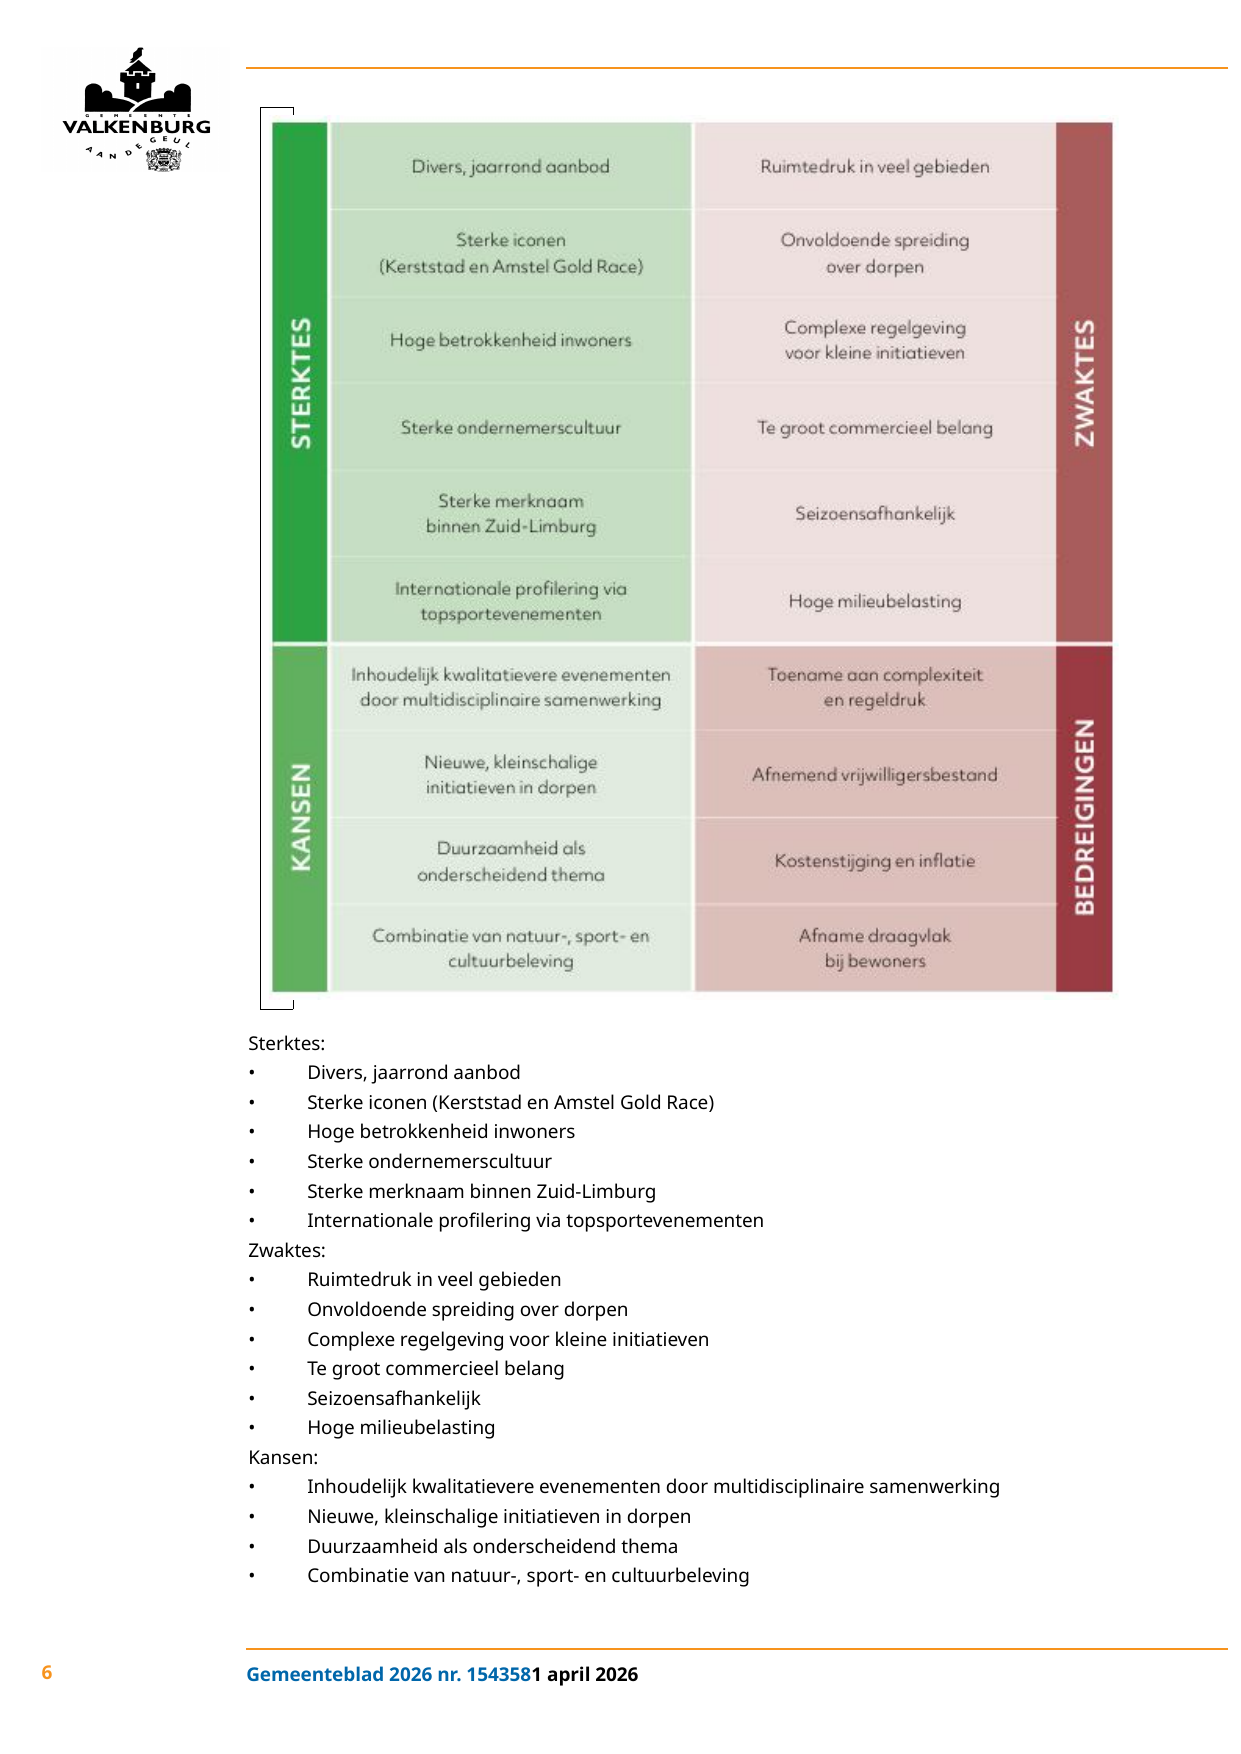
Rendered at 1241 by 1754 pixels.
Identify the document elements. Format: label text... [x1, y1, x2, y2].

list Hoge milieubelasting [248, 1414, 1152, 1440]
list Divers, jaarrond aanbod [248, 1059, 1152, 1085]
list Hoge betrokkenheid inwoners [248, 1119, 1152, 1144]
list Seizoensafhankelijk [248, 1385, 1152, 1411]
picture [41, 47, 231, 172]
list Internationale profilering via topsportevenementen [248, 1207, 1152, 1233]
list Duurzaamheid als onderscheidend thema [248, 1533, 1152, 1559]
list Complexe regelgeving voor kleine initiatieven [248, 1326, 1152, 1352]
picture [268, 115, 1119, 1000]
list Nieuwe, kleinschalige initiatieven in dorpen [248, 1503, 1152, 1529]
list Sterke iconen (Kerststad en Amstel Gold Race) [248, 1089, 1152, 1115]
list Ruimtedruk in veel gebieden [248, 1267, 1152, 1292]
list Onvoldoende spreiding over dorpen [248, 1296, 1152, 1322]
list Sterke merknaam binnen Zuid-Limburg [248, 1178, 1152, 1204]
list Combinatie van natuur-, sport- en cultuurbeleving [248, 1562, 1152, 1588]
text Zwaktes: [248, 1237, 1152, 1263]
text Kansen: [248, 1444, 1152, 1470]
list Inhoudelijk kwalitatievere evenementen door multidisciplinaire samenwerking [248, 1474, 1152, 1499]
text Sterktes: [248, 1030, 1152, 1056]
list Te groot commercieel belang [248, 1355, 1152, 1381]
list Sterke ondernemerscultuur [248, 1148, 1152, 1174]
